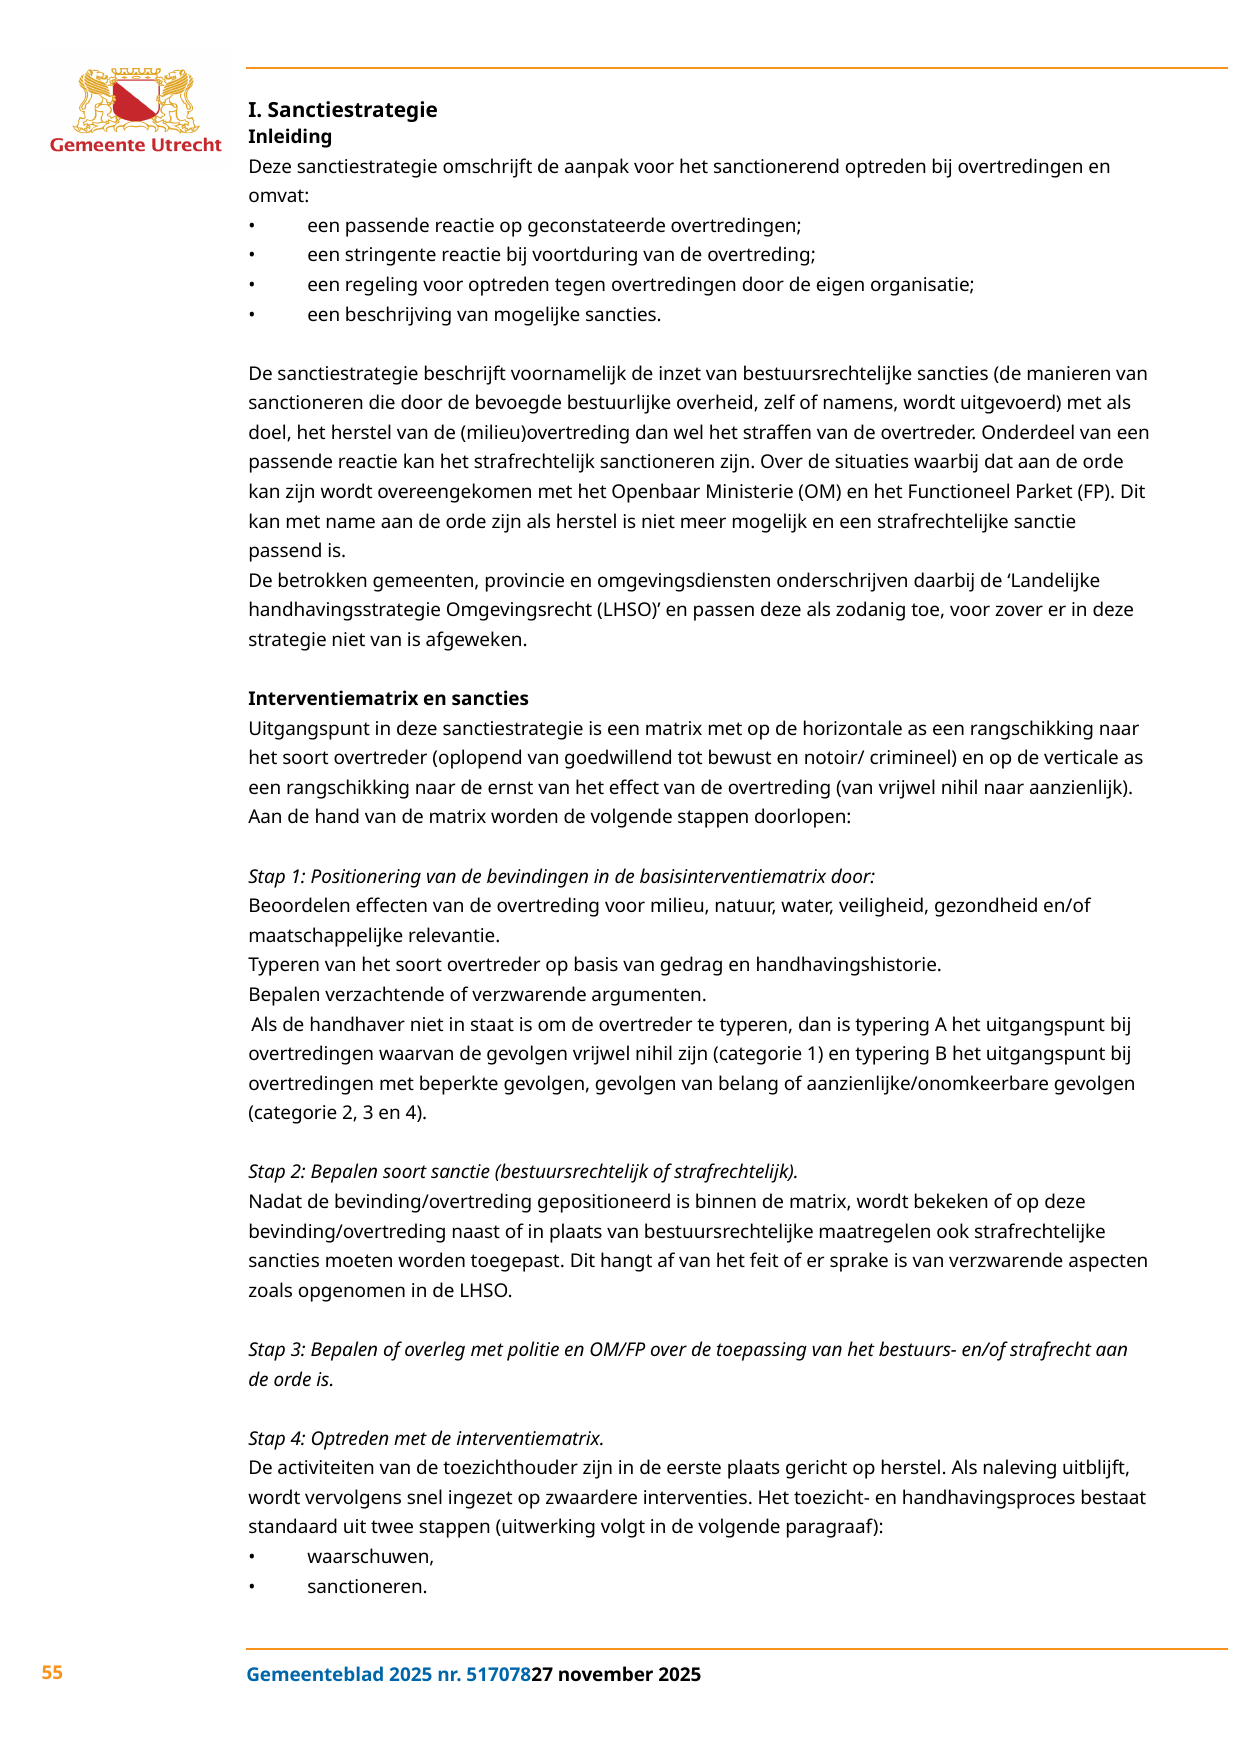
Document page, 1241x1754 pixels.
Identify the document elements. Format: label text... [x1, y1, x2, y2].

list waarschuwen, [248, 1543, 1152, 1569]
text Interventiematrix en sancties [248, 685, 1152, 711]
text I. Sanctiestrategie [248, 95, 1152, 123]
text Deze sanctiestrategie omschrijft de aanpak voor het sanctionerend optreden bij overtredingen en omvat: [248, 153, 1152, 208]
list een stringente reactie bij voortduring van de overtreding; [248, 242, 1152, 267]
text De activiteiten van de toezichthouder zijn in de eerste plaats gericht op herstel. Als naleving uitblijft, wordt vervolgens snel ingezet op zwaardere interventies. Het toezicht- en handhavingsproces bestaat standaard uit twee stappen (uitwerking volgt in de volgende paragraaf): [248, 1454, 1152, 1539]
text Inleiding [248, 123, 1152, 149]
text De sanctiestrategie beschrijft voornamelijk de inzet van bestuursrechtelijke sancties (de manieren van sanctioneren die door de bevoegde bestuurlijke overheid, zelf of namens, wordt uitgevoerd) met als doel, het herstel van de (milieu)overtreding dan wel het straffen van de overtreder. Onderdeel van een passende reactie kan het strafrechtelijk sanctioneren zijn. Over de situaties waarbij dat aan de orde kan zijn wordt overeengekomen met het Openbaar Ministerie (OM) en het Functioneel Parket (FP). Dit kan met name aan de orde zijn als herstel is niet meer mogelijk en een strafrechtelijke sanctie passend is. [248, 360, 1152, 563]
text Nadat de bevinding/overtreding gepositioneerd is binnen de matrix, wordt bekeken of op deze bevinding/overtreding naast of in plaats van bestuursrechtelijke maatregelen ook strafrechtelijke sancties moeten worden toegepast. Dit hangt af van het feit of er sprake is van verzwarende aspecten zoals opgenomen in de LHSO. [248, 1188, 1152, 1303]
list een regeling voor optreden tegen overtredingen door de eigen organisatie; [248, 271, 1152, 297]
list een beschrijving van mogelijke sancties. [248, 301, 1152, 327]
text Uitgangspunt in deze sanctiestrategie is een matrix met op de horizontale as een rangschikking naar het soort overtreder (oplopend van goedwillend tot bewust en notoir/ crimineel) en op de verticale as een rangschikking naar de ernst van het effect van de overtreding (van vrijwel nihil naar aanzienlijk). Aan de hand van de matrix worden de volgende stappen doorlopen: [248, 715, 1152, 829]
text Typeren van het soort overtreder op basis van gedrag en handhavingshistorie. [248, 952, 1152, 977]
text De betrokken gemeenten, provincie en omgevingsdiensten onderschrijven daarbij de ‘Landelijke handhavingsstrategie Omgevingsrecht (LHSO)’ en passen deze als zodanig toe, voor zover er in deze strategie niet van is afgeweken. [248, 567, 1152, 652]
list sanctioneren. [248, 1573, 1152, 1599]
text Stap 4: Optreden met de interventiematrix. [248, 1425, 1152, 1451]
text Als de handhaver niet in staat is om de overtreder te typeren, dan is typering A het uitgangspunt bij overtredingen waarvan de gevolgen vrijwel nihil zijn (categorie 1) en typering B het uitgangspunt bij overtredingen met beperkte gevolgen, gevolgen van belang of aanzienlijke/onomkeerbare gevolgen (categorie 2, 3 en 4). [248, 1011, 1152, 1125]
text Bepalen verzachtende of verzwarende argumenten. [248, 981, 1152, 1007]
list een passende reactie op geconstateerde overtredingen; [248, 212, 1152, 238]
text Stap 2: Bepalen soort sanctie (bestuursrechtelijk of strafrechtelijk). [248, 1159, 1152, 1184]
text Stap 3: Bepalen of overleg met politie en OM/FP over de toepassing van het bestuurs- en/of strafrecht aan de orde is. [248, 1336, 1152, 1392]
picture [41, 47, 231, 172]
text Stap 1: Positionering van de bevindingen in de basisinterventiematrix door: [248, 863, 1152, 889]
text Beoordelen effecten van de overtreding voor milieu, natuur, water, veiligheid, gezondheid en/of maatschappelijke relevantie. [248, 892, 1152, 948]
